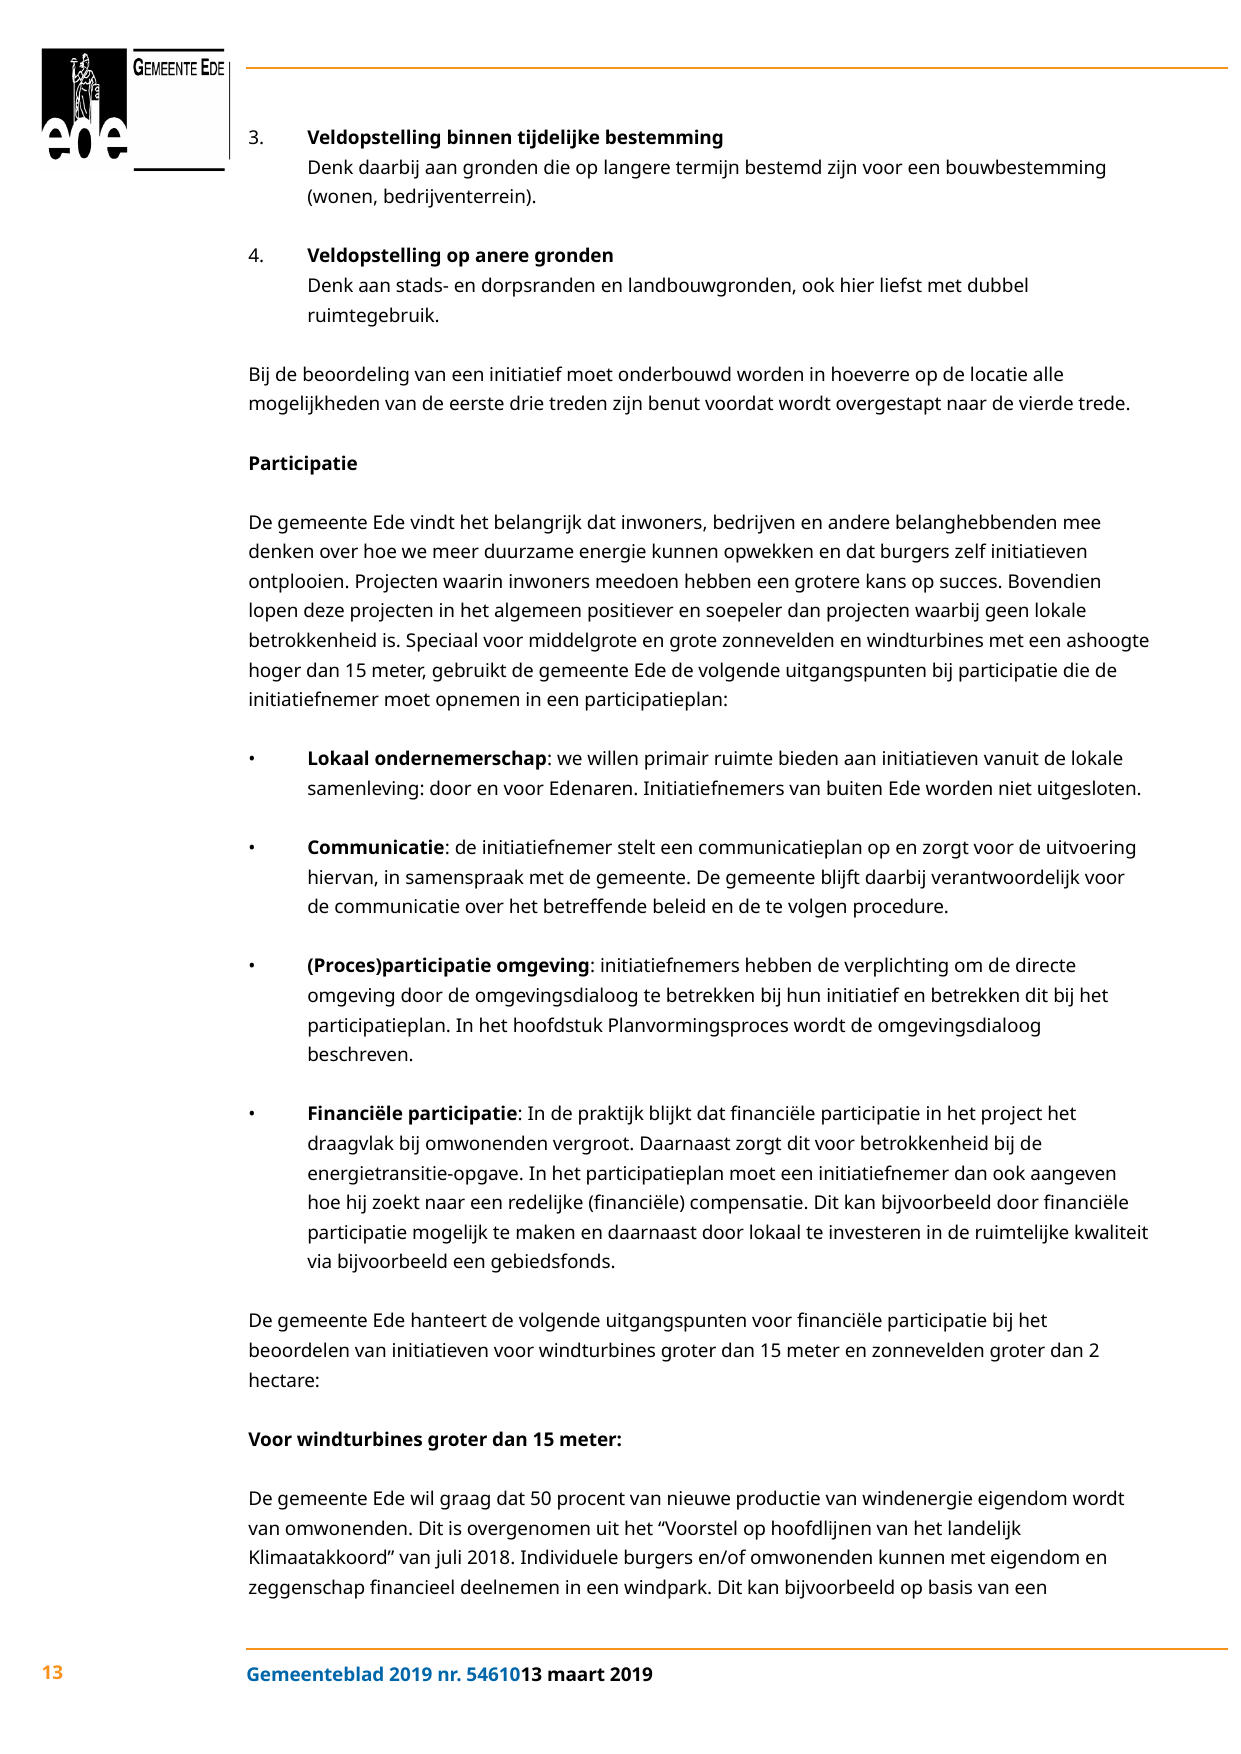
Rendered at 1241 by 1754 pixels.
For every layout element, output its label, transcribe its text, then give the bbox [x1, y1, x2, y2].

list Financiële participatie: In de praktijk blijkt dat financiële participatie in het project het draagvlak bij omwonenden vergroot. Daarnaast zorgt dit voor betrokkenheid bij de energietransitie-opgave. In het participatieplan moet een initiatiefnemer dan ook aangeven hoe hij zoekt naar een redelijke (financiële) compensatie. Dit kan bijvoorbeeld door financiële participatie mogelijk te maken en daarnaast door lokaal te investeren in de ruimtelijke kwaliteit via bijvoorbeeld een gebiedsfonds. [248, 1101, 1152, 1274]
list Denk aan stads- en dorpsranden en landbouwgronden, ook hier liefst met dubbel ruimtegebruik. [248, 272, 1152, 328]
text De gemeente Ede hanteert de volgende uitgangspunten voor financiële participatie bij het beoordelen van initiatieven voor windturbines groter dan 15 meter en zonnevelden groter dan 2 hectare: [248, 1308, 1152, 1393]
list Veldopstelling binnen tijdelijke bestemming [248, 124, 1152, 150]
text Participatie [248, 450, 1152, 476]
list Denk daarbij aan gronden die op langere termijn bestemd zijn voor een bouwbestemming (wonen, bedrijventerrein). [248, 154, 1152, 209]
text De gemeente Ede vindt het belangrijk dat inwoners, bedrijven en andere belanghebbenden mee denken over hoe we meer duurzame energie kunnen opwekken en dat burgers zelf initiatieven ontplooien. Projecten waarin inwoners meedoen hebben een grotere kans op succes. Bovendien lopen deze projecten in het algemeen positiever en soepeler dan projecten waarbij geen lokale betrokkenheid is. Speciaal voor middelgrote en grote zonnevelden en windturbines met een ashoogte hoger dan 15 meter, gebruikt de gemeente Ede de volgende uitgangspunten bij participatie die de initiatiefnemer moet opnemen in een participatieplan: [248, 509, 1152, 712]
picture [41, 47, 231, 172]
list Veldopstelling op anere gronden [248, 243, 1152, 268]
text Bij de beoordeling van een initiatief moet onderbouwd worden in hoeverre op de locatie alle mogelijkheden van de eerste drie treden zijn benut voordat wordt overgestapt naar de vierde trede. [248, 361, 1152, 416]
list Communicatie: de initiatiefnemer stelt een communicatieplan op en zorgt voor de uitvoering hiervan, in samenspraak met de gemeente. De gemeente blijft daarbij verantwoordelijk voor de communicatie over het betreffende beleid en de te volgen procedure. [248, 834, 1152, 919]
text Voor windturbines groter dan 15 meter: [248, 1426, 1152, 1452]
list (Proces)participatie omgeving: initiatiefnemers hebben de verplichting om de directe omgeving door de omgevingsdialoog te betrekken bij hun initiatief en betrekken dit bij het participatieplan. In het hoofdstuk Planvormingsproces wordt de omgevingsdialoog beschreven. [248, 953, 1152, 1067]
text De gemeente Ede wil graag dat 50 procent van nieuwe productie van windenergie eigendom wordt van omwonenden. Dit is overgenomen uit het “Voorstel op hoofdlijnen van het landelijk Klimaatakkoord” van juli 2018. Individuele burgers en/of omwonenden kunnen met eigendom en [248, 1485, 1152, 1570]
text zeggenschap financieel deelnemen in een windpark. Dit kan bijvoorbeeld op basis van een [248, 1574, 1152, 1600]
list Lokaal ondernemerschap: we willen primair ruimte bieden aan initiatieven vanuit de lokale samenleving: door en voor Edenaren. Initiatiefnemers van buiten Ede worden niet uitgesloten. [248, 746, 1152, 801]
